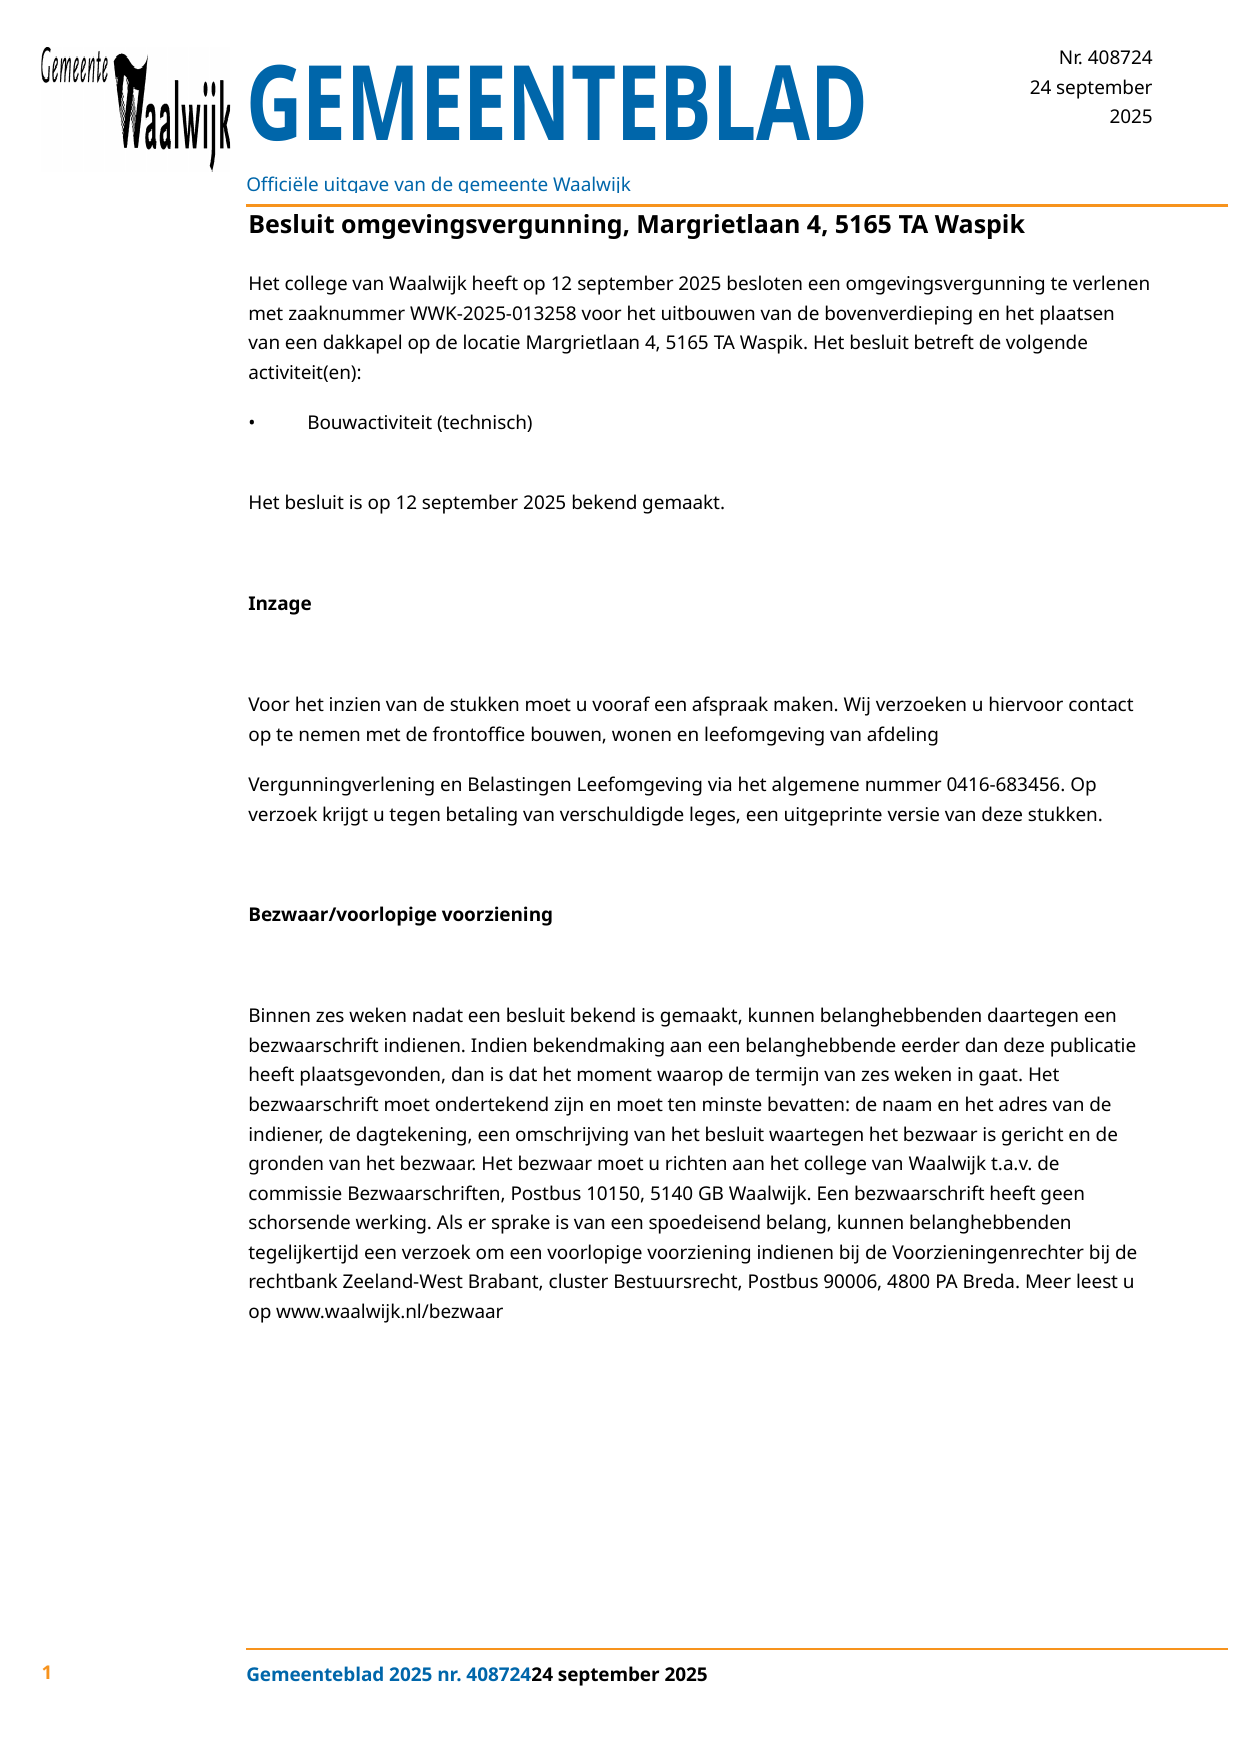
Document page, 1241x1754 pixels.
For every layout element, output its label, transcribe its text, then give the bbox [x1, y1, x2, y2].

text Binnen zes weken nadat een besluit bekend is gemaakt, kunnen belanghebbenden daartegen een bezwaarschrift indienen. Indien bekendmaking aan een belanghebbende eerder dan deze publicatie heeft plaatsgevonden, dan is dat het moment waarop de termijn van zes weken in gaat. Het bezwaarschrift moet ondertekend zijn en moet ten minste bevatten: de naam en het adres van de indiener, de dagtekening, een omschrijving van het besluit waartegen het bezwaar is gericht en de gronden van het bezwaar. Het bezwaar moet u richten aan het college van Waalwijk t.a.v. de commissie Bezwaarschriften, Postbus 10150, 5140 GB Waalwijk. Een bezwaarschrift heeft geen schorsende werking. Als er sprake is van een spoedeisend belang, kunnen belanghebbenden tegelijkertijd een verzoek om een voorlopige voorziening indienen bij de Voorzieningenrechter bij de rechtbank Zeeland-West Brabant, cluster Bestuursrecht, Postbus 90006, 4800 PA Breda. Meer leest u op www.waalwijk.nl/bezwaar [248, 1002, 1152, 1324]
text Inzage [248, 590, 1152, 616]
list Bouwactiviteit (technisch) [248, 409, 1152, 435]
text Besluit omgevingsvergunning, Margrietlaan 4, 5165 TA Waspik [248, 207, 1152, 241]
text Het college van Waalwijk heeft op 12 september 2025 besloten een omgevingsvergunning te verlenen met zaaknummer WWK-2025-013258 voor het uitbouwen van de bovenverdieping en het plaatsen van een dakkapel op de locatie Margrietlaan 4, 5165 TA Waspik. Het besluit betreft de volgende activiteit(en): [248, 270, 1152, 385]
picture [41, 47, 231, 172]
text Het besluit is op 12 september 2025 bekend gemaakt. [248, 489, 1152, 515]
text Bezwaar/voorlopige voorziening [248, 902, 1152, 927]
text Voor het inzien van de stukken moet u vooraf een afspraak maken. Wij verzoeken u hiervoor contact op te nemen met de frontoffice bouwen, wonen en leefomgeving van afdeling [248, 691, 1152, 746]
text Vergunningverlening en Belastingen Leefomgeving via het algemene nummer 0416-683456. Op verzoek krijgt u tegen betaling van verschuldigde leges, een uitgeprinte versie van deze stukken. [248, 771, 1152, 826]
